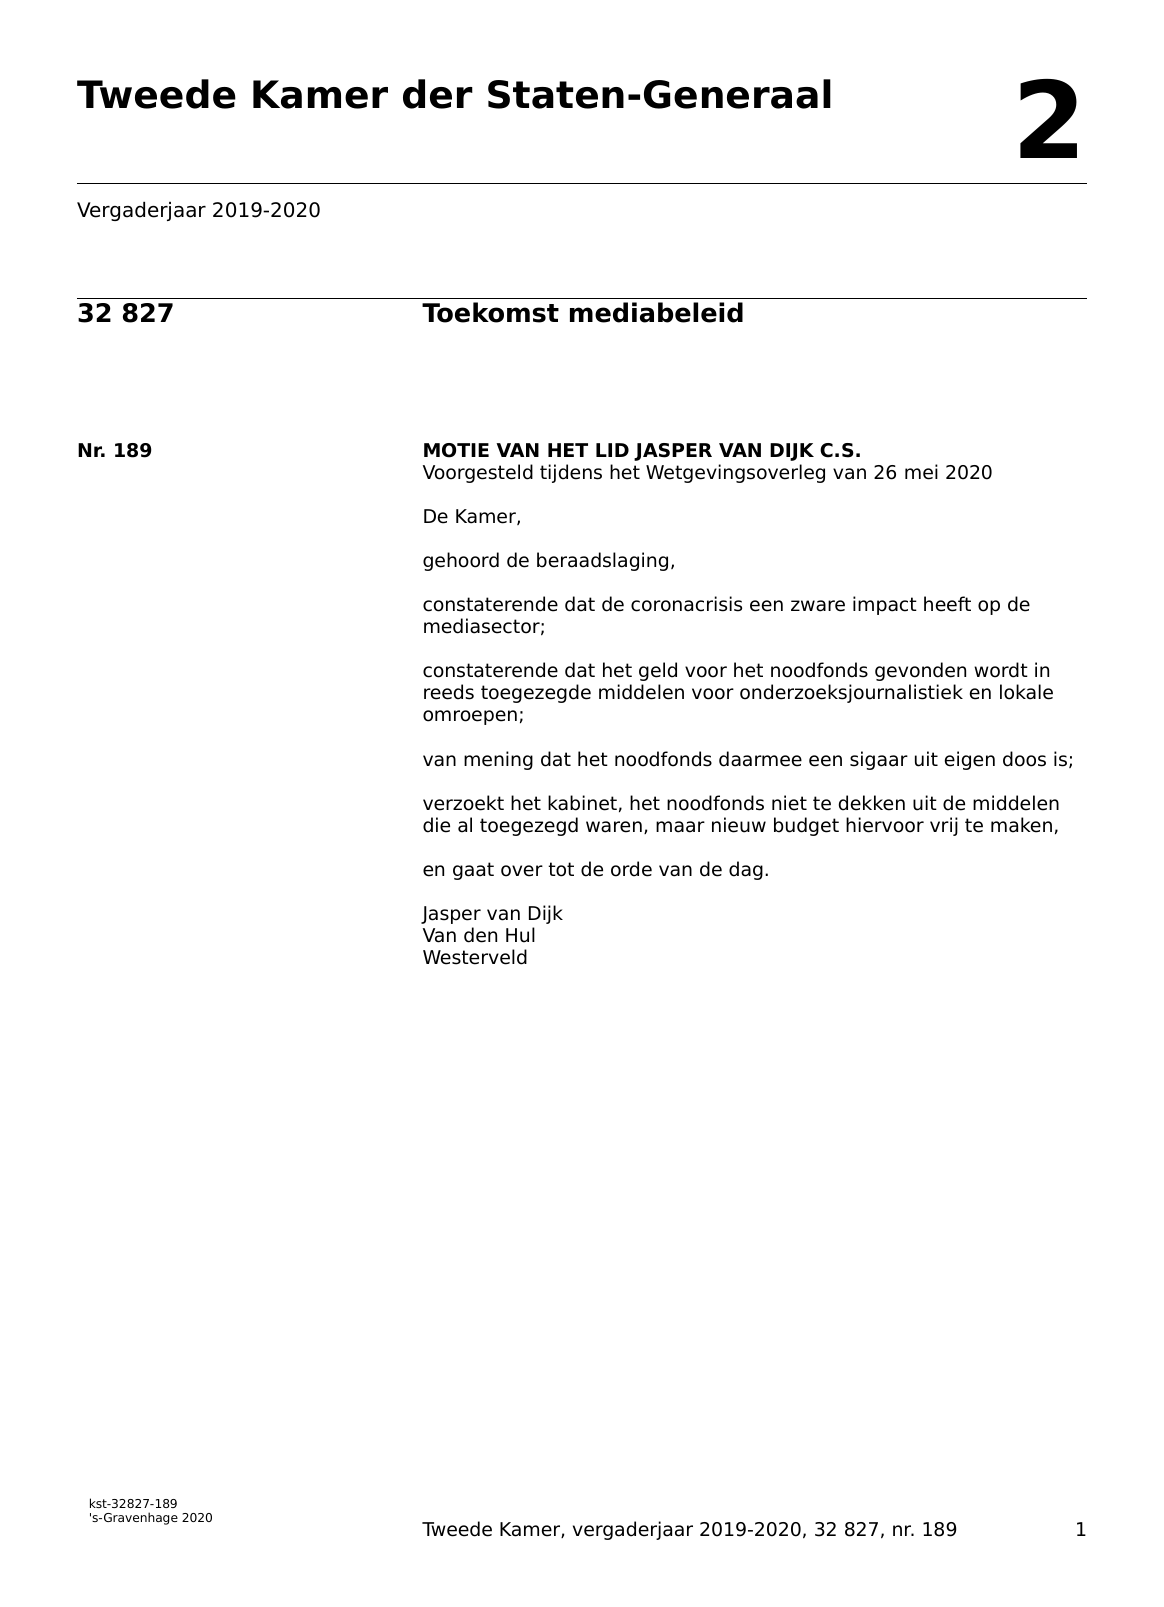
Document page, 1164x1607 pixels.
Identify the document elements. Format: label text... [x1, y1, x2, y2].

table_header 2 [886, 59, 1087, 183]
text kst-32827-189 [88, 1497, 323, 1511]
subtitle Nr. 189 MOTIE VAN HET LID JASPER VAN DIJK C.S. [77, 440, 1087, 462]
table_header Tweede Kamer der Staten-Generaal [77, 59, 886, 183]
text Westerveld [422, 947, 1087, 969]
text constaterende dat het geld voor het noodfonds gevonden wordt in reeds toegezegde middelen voor onderzoeksjournalistiek en lokale omroepen; [422, 660, 1087, 726]
text Van den Hul [422, 925, 1087, 947]
text verzoekt het kabinet, het noodfonds niet te dekken uit de middelen die al toegezegd waren, maar nieuw budget hiervoor vrij te maken, [422, 793, 1087, 837]
text en gaat over tot de orde van de dag. [422, 859, 1087, 881]
text constaterende dat de coronacrisis een zware impact heeft op de mediasector; [422, 594, 1087, 638]
text van mening dat het noodfonds daarmee een sigaar uit eigen doos is; [422, 748, 1087, 770]
text Jasper van Dijk [422, 903, 1087, 925]
table_cell Vergaderjaar 2019-2020 [77, 184, 1087, 298]
text gehoord de beraadslaging, [422, 550, 1087, 572]
text Voorgesteld tijdens het Wetgevingsoverleg van 26 mei 2020 [422, 462, 1087, 484]
text De Kamer, [422, 506, 1087, 528]
text 's-Gravenhage 2020 [88, 1511, 323, 1525]
subtitle 32 827 Toekomst mediabeleid [77, 299, 1087, 329]
